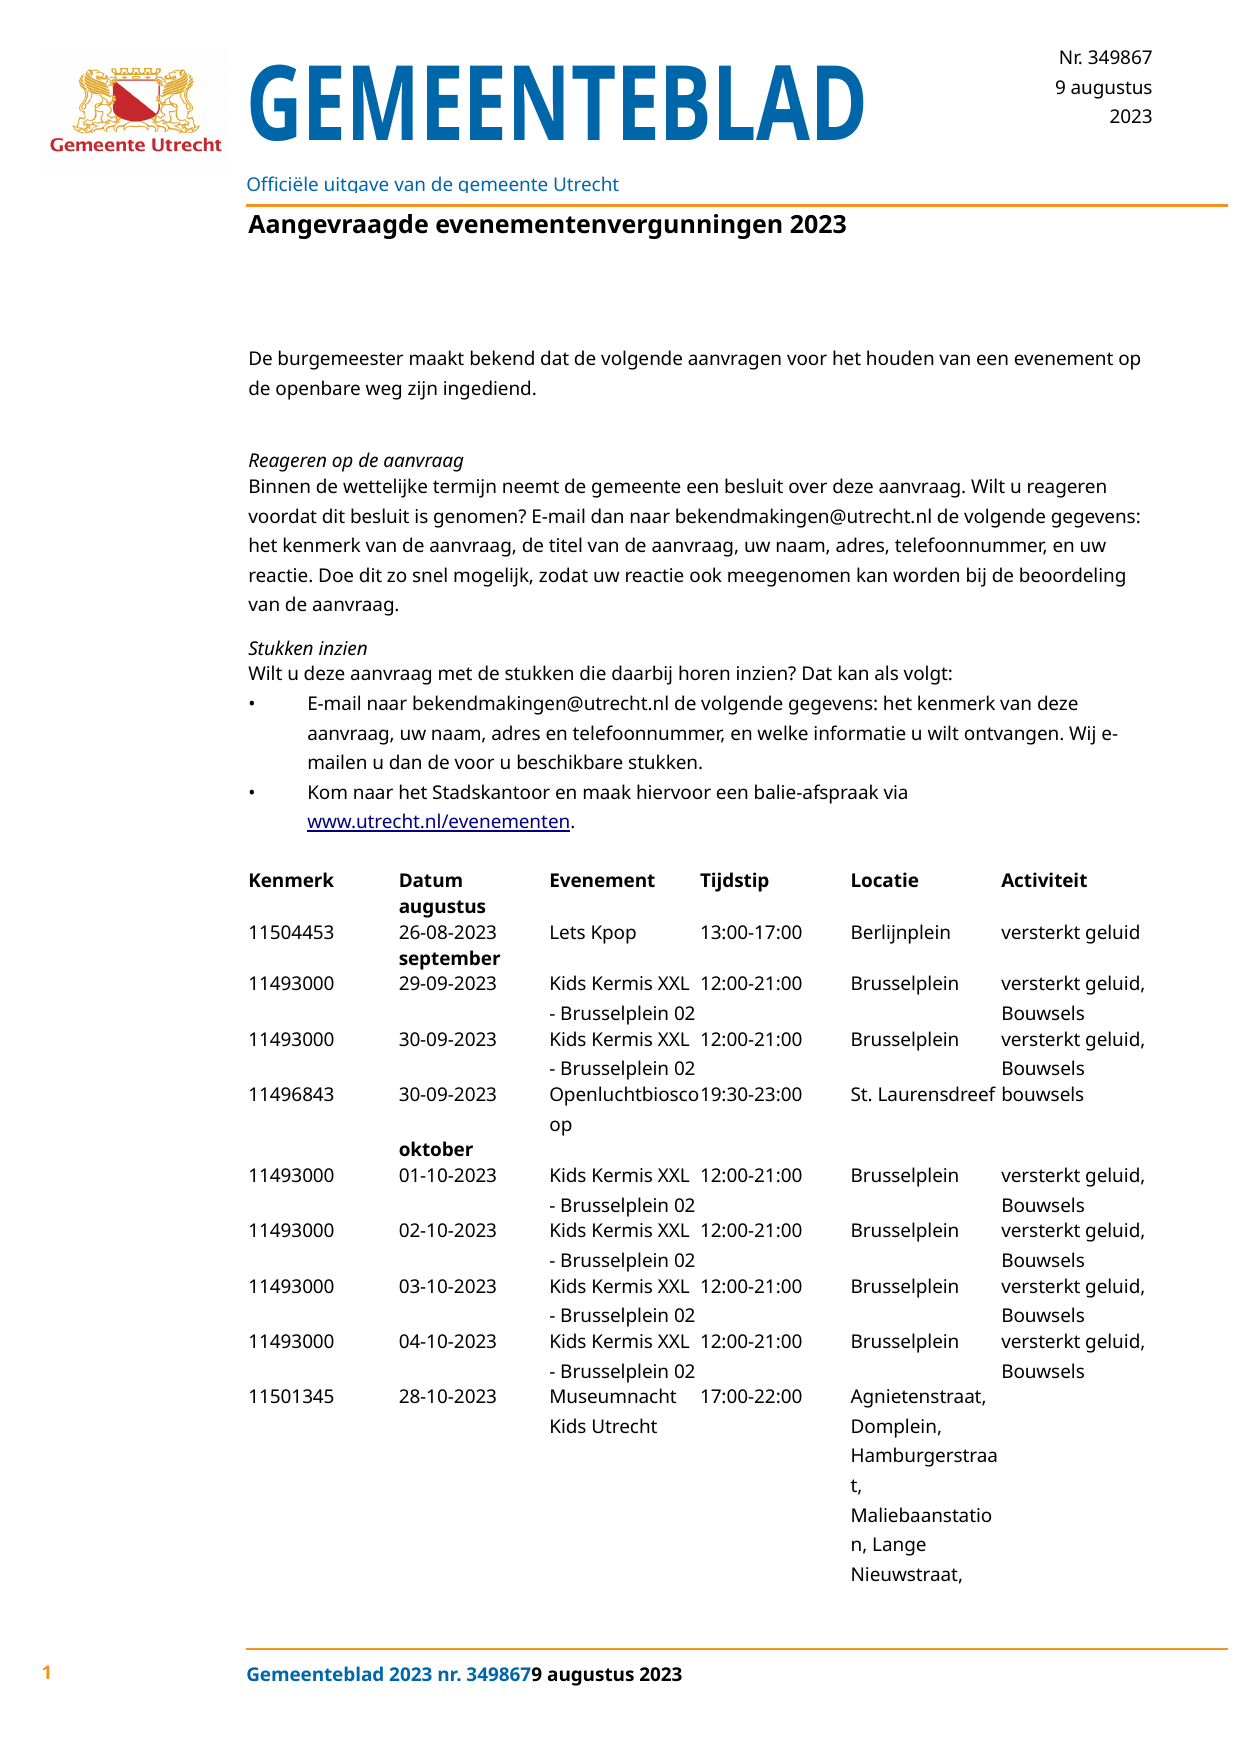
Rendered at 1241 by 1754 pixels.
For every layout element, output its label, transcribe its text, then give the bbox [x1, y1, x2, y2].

table_cell 28-10-2023 [399, 1384, 549, 1587]
table_cell 02-10-2023 [399, 1218, 549, 1273]
table_cell bouwsels [1001, 1081, 1152, 1137]
table_cell Kids Kermis XXL - Brusselplein 02 [549, 1218, 700, 1273]
table_cell [700, 1137, 850, 1162]
table_cell 29-09-2023 [399, 971, 549, 1026]
table_cell 12:00-21:00 [700, 1026, 850, 1081]
text Aangevraagde evenementenvergunningen 2023 [248, 207, 1152, 241]
table_cell 11493000 [248, 971, 398, 1026]
table_cell [549, 945, 700, 971]
table_cell 12:00-21:00 [700, 1218, 850, 1273]
table_cell Openluchtbioscoop [549, 1081, 700, 1137]
table_cell [700, 894, 850, 919]
table_cell 04-10-2023 [399, 1328, 549, 1383]
table_cell 30-09-2023 [399, 1081, 549, 1137]
table_cell Lets Kpop [549, 919, 700, 945]
table_cell 26-08-2023 [399, 919, 549, 945]
text Wilt u deze aanvraag met de stukken die daarbij horen inzien? Dat kan als volgt: [248, 661, 1152, 686]
table_cell versterkt geluid, Bouwsels [1001, 1026, 1152, 1081]
table_cell Agnietenstraat, Domplein, Hamburgerstraat, Maliebaanstation, Lange Nieuwstraat, [850, 1384, 1001, 1587]
table_cell [1001, 1384, 1152, 1587]
table_cell 03-10-2023 [399, 1273, 549, 1328]
table_cell 12:00-21:00 [700, 971, 850, 1026]
table_cell [248, 894, 398, 919]
table_cell 11504453 [248, 919, 398, 945]
table_cell Kids Kermis XXL - Brusselplein 02 [549, 1162, 700, 1218]
table_cell [1001, 945, 1152, 971]
table_cell St. Laurensdreef [850, 1081, 1001, 1137]
table_cell 11496843 [248, 1081, 398, 1137]
table_cell Brusselplein [850, 1218, 1001, 1273]
text Binnen de wettelijke termijn neemt de gemeente een besluit over deze aanvraag. Wilt u reageren voordat dit besluit is genomen? E-mail dan naar bekendmakingen@utrecht.nl de volgende gegevens: het kenmerk van de aanvraag, de titel van de aanvraag, uw naam, adres, telefoonnummer, en uw reactie. Doe dit zo snel mogelijk, zodat uw reactie ook meegenomen kan worden bij de beoordeling van de aanvraag. [248, 473, 1152, 617]
table_cell Kids Kermis XXL - Brusselplein 02 [549, 1273, 700, 1328]
table_header Kenmerk [248, 868, 398, 893]
table_cell Kids Kermis XXL - Brusselplein 02 [549, 1026, 700, 1081]
table_cell versterkt geluid, Bouwsels [1001, 971, 1152, 1026]
table_cell 19:30-23:00 [700, 1081, 850, 1137]
table_cell 11493000 [248, 1328, 398, 1383]
list E-mail naar bekendmakingen@utrecht.nl de volgende gegevens: het kenmerk van deze aanvraag, uw naam, adres en telefoonnummer, en welke informatie u wilt ontvangen. Wij e-mailen u dan de voor u beschikbare stukken. [248, 690, 1152, 775]
table_cell Museumnacht Kids Utrecht [549, 1384, 700, 1587]
table_cell Brusselplein [850, 1273, 1001, 1328]
table_cell [248, 1137, 398, 1162]
table_cell Kids Kermis XXL - Brusselplein 02 [549, 971, 700, 1026]
list Kom naar het Stadskantoor en maak hiervoor een balie-afspraak via www.utrecht.nl/evenementen. [248, 779, 1152, 834]
table_cell [1001, 1137, 1152, 1162]
table_cell [850, 894, 1001, 919]
table_cell 17:00-22:00 [700, 1384, 850, 1587]
table_cell 13:00-17:00 [700, 919, 850, 945]
text Stukken inzien [248, 635, 1152, 661]
picture [41, 47, 231, 172]
text Reageren op de aanvraag [248, 448, 1152, 473]
table_cell 11493000 [248, 1218, 398, 1273]
table_cell augustus [399, 894, 549, 919]
table_cell Brusselplein [850, 1162, 1001, 1218]
table_header Evenement [549, 868, 700, 893]
table_cell [700, 945, 850, 971]
table_cell [1001, 894, 1152, 919]
table_header Locatie [850, 868, 1001, 893]
text De burgemeester maakt bekend dat de volgende aanvragen voor het houden van een evenement op de openbare weg zijn ingediend. [248, 345, 1152, 401]
table_cell 11493000 [248, 1162, 398, 1218]
table_cell Brusselplein [850, 1026, 1001, 1081]
table_cell oktober [399, 1137, 549, 1162]
table_cell [549, 1137, 700, 1162]
table_cell september [399, 945, 549, 971]
table_cell 12:00-21:00 [700, 1273, 850, 1328]
table_header Datum [399, 868, 549, 893]
table_cell Brusselplein [850, 971, 1001, 1026]
table_cell versterkt geluid, Bouwsels [1001, 1273, 1152, 1328]
table_cell Kids Kermis XXL - Brusselplein 02 [549, 1328, 700, 1383]
table_cell 01-10-2023 [399, 1162, 549, 1218]
table_cell 11493000 [248, 1273, 398, 1328]
table_cell versterkt geluid [1001, 919, 1152, 945]
table_cell 12:00-21:00 [700, 1162, 850, 1218]
table_cell Brusselplein [850, 1328, 1001, 1383]
table_cell [850, 945, 1001, 971]
table_cell 11493000 [248, 1026, 398, 1081]
table_header Tijdstip [700, 868, 850, 893]
table_cell Berlijnplein [850, 919, 1001, 945]
table_cell versterkt geluid, Bouwsels [1001, 1218, 1152, 1273]
table_cell versterkt geluid, Bouwsels [1001, 1162, 1152, 1218]
table_cell [850, 1137, 1001, 1162]
table_cell [248, 945, 398, 971]
table_cell 30-09-2023 [399, 1026, 549, 1081]
table_header Activiteit [1001, 868, 1152, 893]
table_cell 11501345 [248, 1384, 398, 1587]
table_cell [549, 894, 700, 919]
table_cell versterkt geluid, Bouwsels [1001, 1328, 1152, 1383]
table_cell 12:00-21:00 [700, 1328, 850, 1383]
